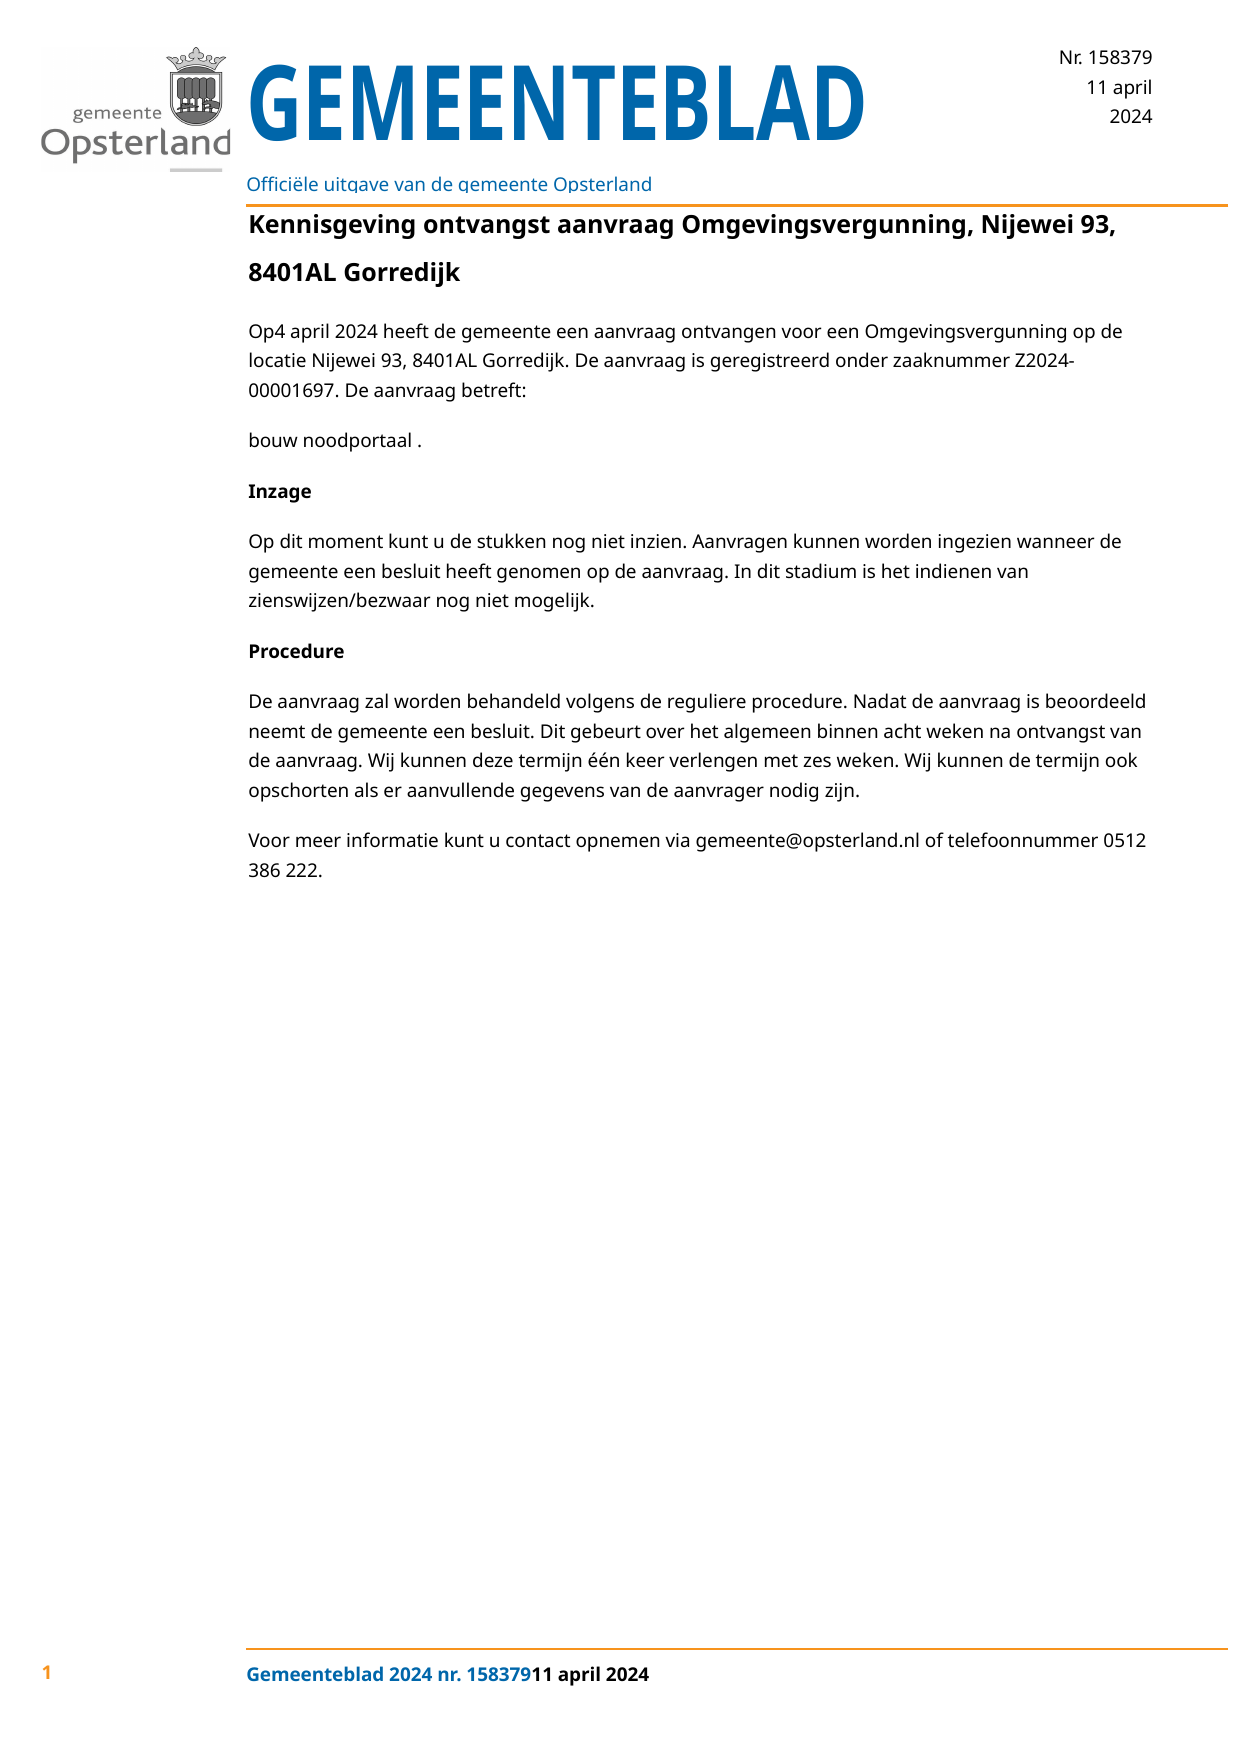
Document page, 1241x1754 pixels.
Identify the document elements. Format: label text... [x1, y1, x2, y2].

picture [41, 47, 231, 172]
text Procedure [248, 638, 1152, 664]
text bouw noodportaal . [248, 427, 1152, 453]
text De aanvraag zal worden behandeld volgens de reguliere procedure. Nadat de aanvraag is beoordeeld neemt de gemeente een besluit. Dit gebeurt over het algemeen binnen acht weken na ontvangst van de aanvraag. Wij kunnen deze termijn één keer verlengen met zes weken. Wij kunnen de termijn ook opschorten als er aanvullende gegevens van de aanvrager nodig zijn. [248, 688, 1152, 803]
text Inzage [248, 478, 1152, 504]
text Kennisgeving ontvangst aanvraag Omgevingsvergunning, Nijewei 93, 8401AL Gorredijk [248, 207, 1152, 288]
text Op4 april 2024 heeft de gemeente een aanvraag ontvangen voor een Omgevingsvergunning op de locatie Nijewei 93, 8401AL Gorredijk. De aanvraag is geregistreerd onder zaaknummer Z2024-00001697. De aanvraag betreft: [248, 318, 1152, 403]
text Op dit moment kunt u de stukken nog niet inzien. Aanvragen kunnen worden ingezien wanneer de gemeente een besluit heeft genomen op de aanvraag. In dit stadium is het indienen van zienswijzen/bezwaar nog niet mogelijk. [248, 528, 1152, 613]
text Voor meer informatie kunt u contact opnemen via gemeente@opsterland.nl of telefoonnummer 0512 386 222. [248, 827, 1152, 883]
